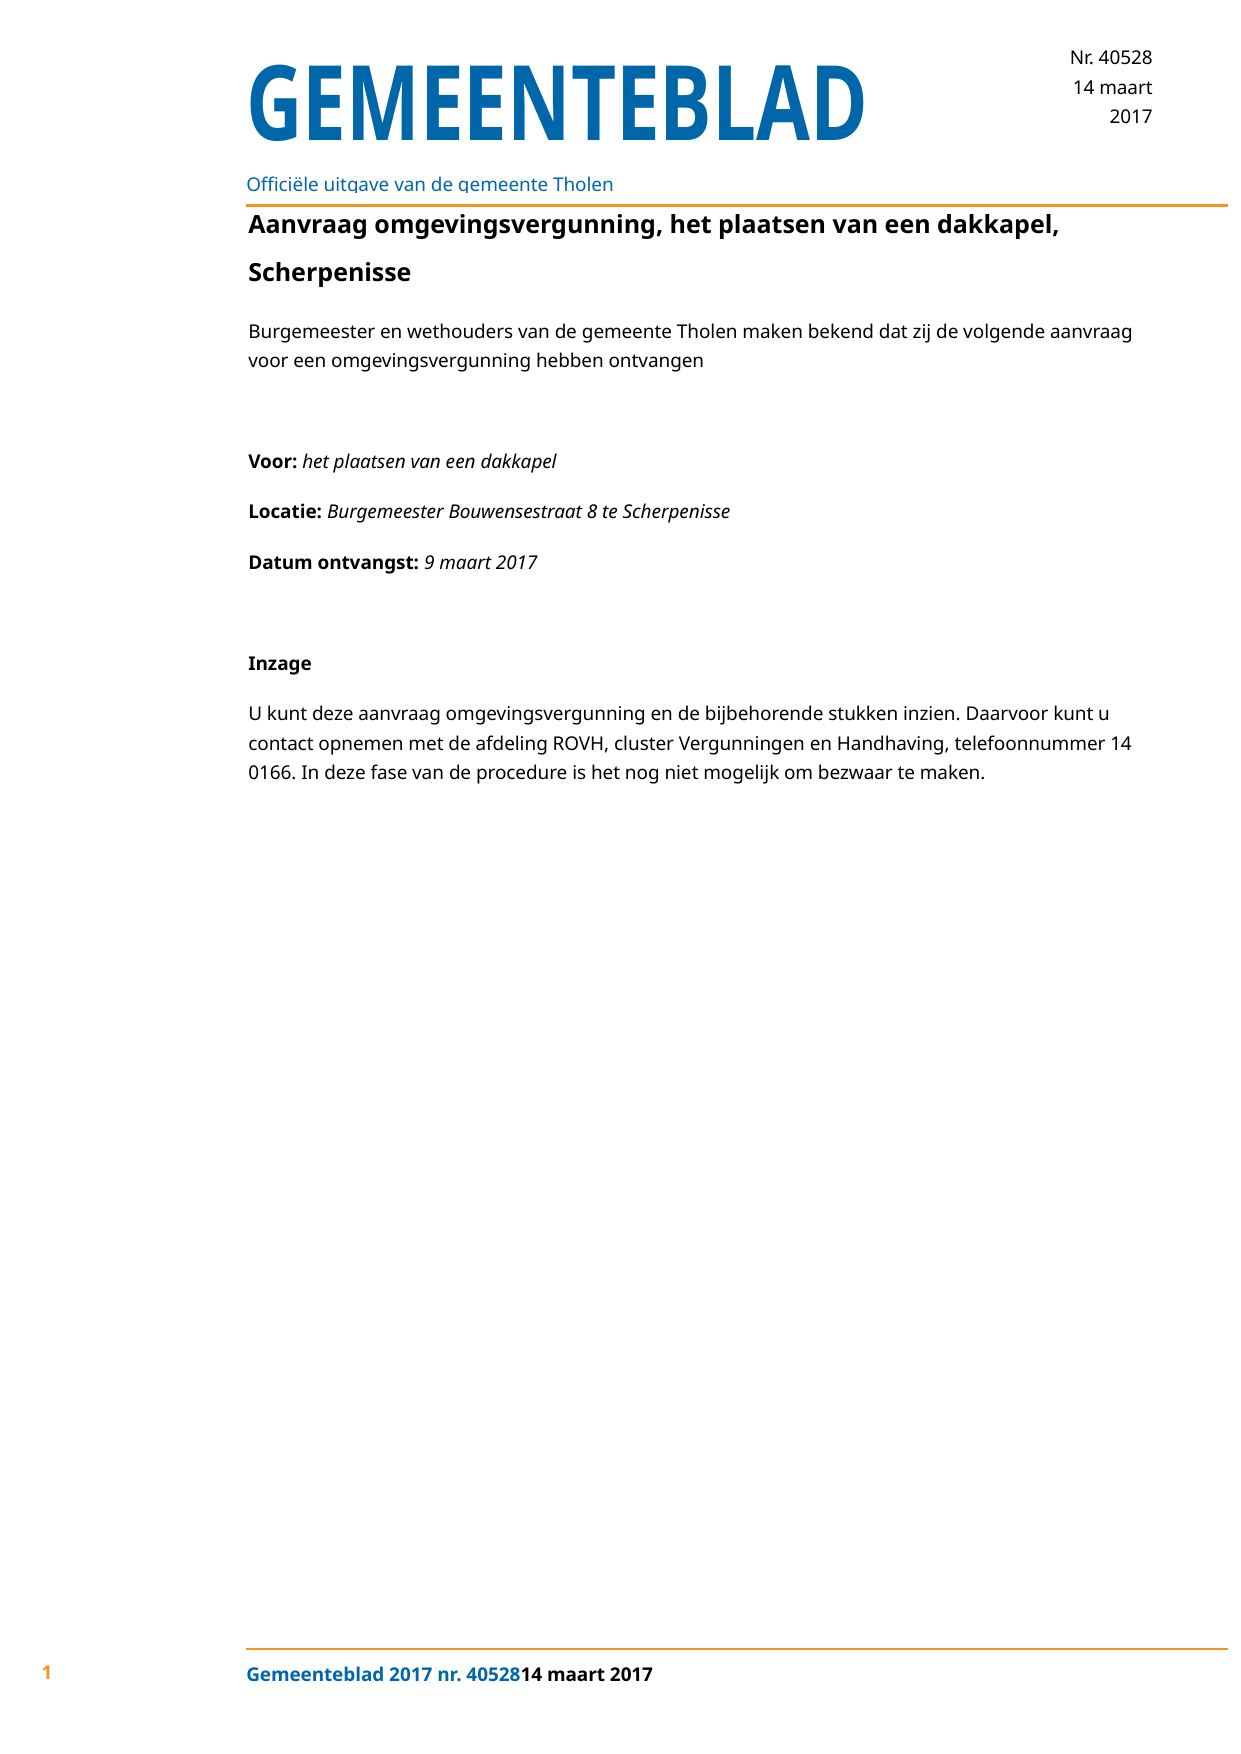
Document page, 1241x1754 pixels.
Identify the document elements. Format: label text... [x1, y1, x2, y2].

text Voor: het plaatsen van een dakkapel [248, 448, 1152, 474]
text U kunt deze aanvraag omgevingsvergunning en de bijbehorende stukken inzien. Daarvoor kunt u contact opnemen met de afdeling ROVH, cluster Vergunningen en Handhaving, telefoonnummer 14 0166. In deze fase van de procedure is het nog niet mogelijk om bezwaar te maken. [248, 700, 1152, 785]
text Datum ontvangst: 9 maart 2017 [248, 549, 1152, 575]
text Aanvraag omgevingsvergunning, het plaatsen van een dakkapel, Scherpenisse [248, 207, 1152, 288]
text Locatie: Burgemeester Bouwensestraat 8 te Scherpenisse [248, 499, 1152, 524]
text Inzage [248, 650, 1152, 676]
text Burgemeester en wethouders van de gemeente Tholen maken bekend dat zij de volgende aanvraag voor een omgevingsvergunning hebben ontvangen [248, 318, 1152, 373]
picture [41, 47, 231, 172]
